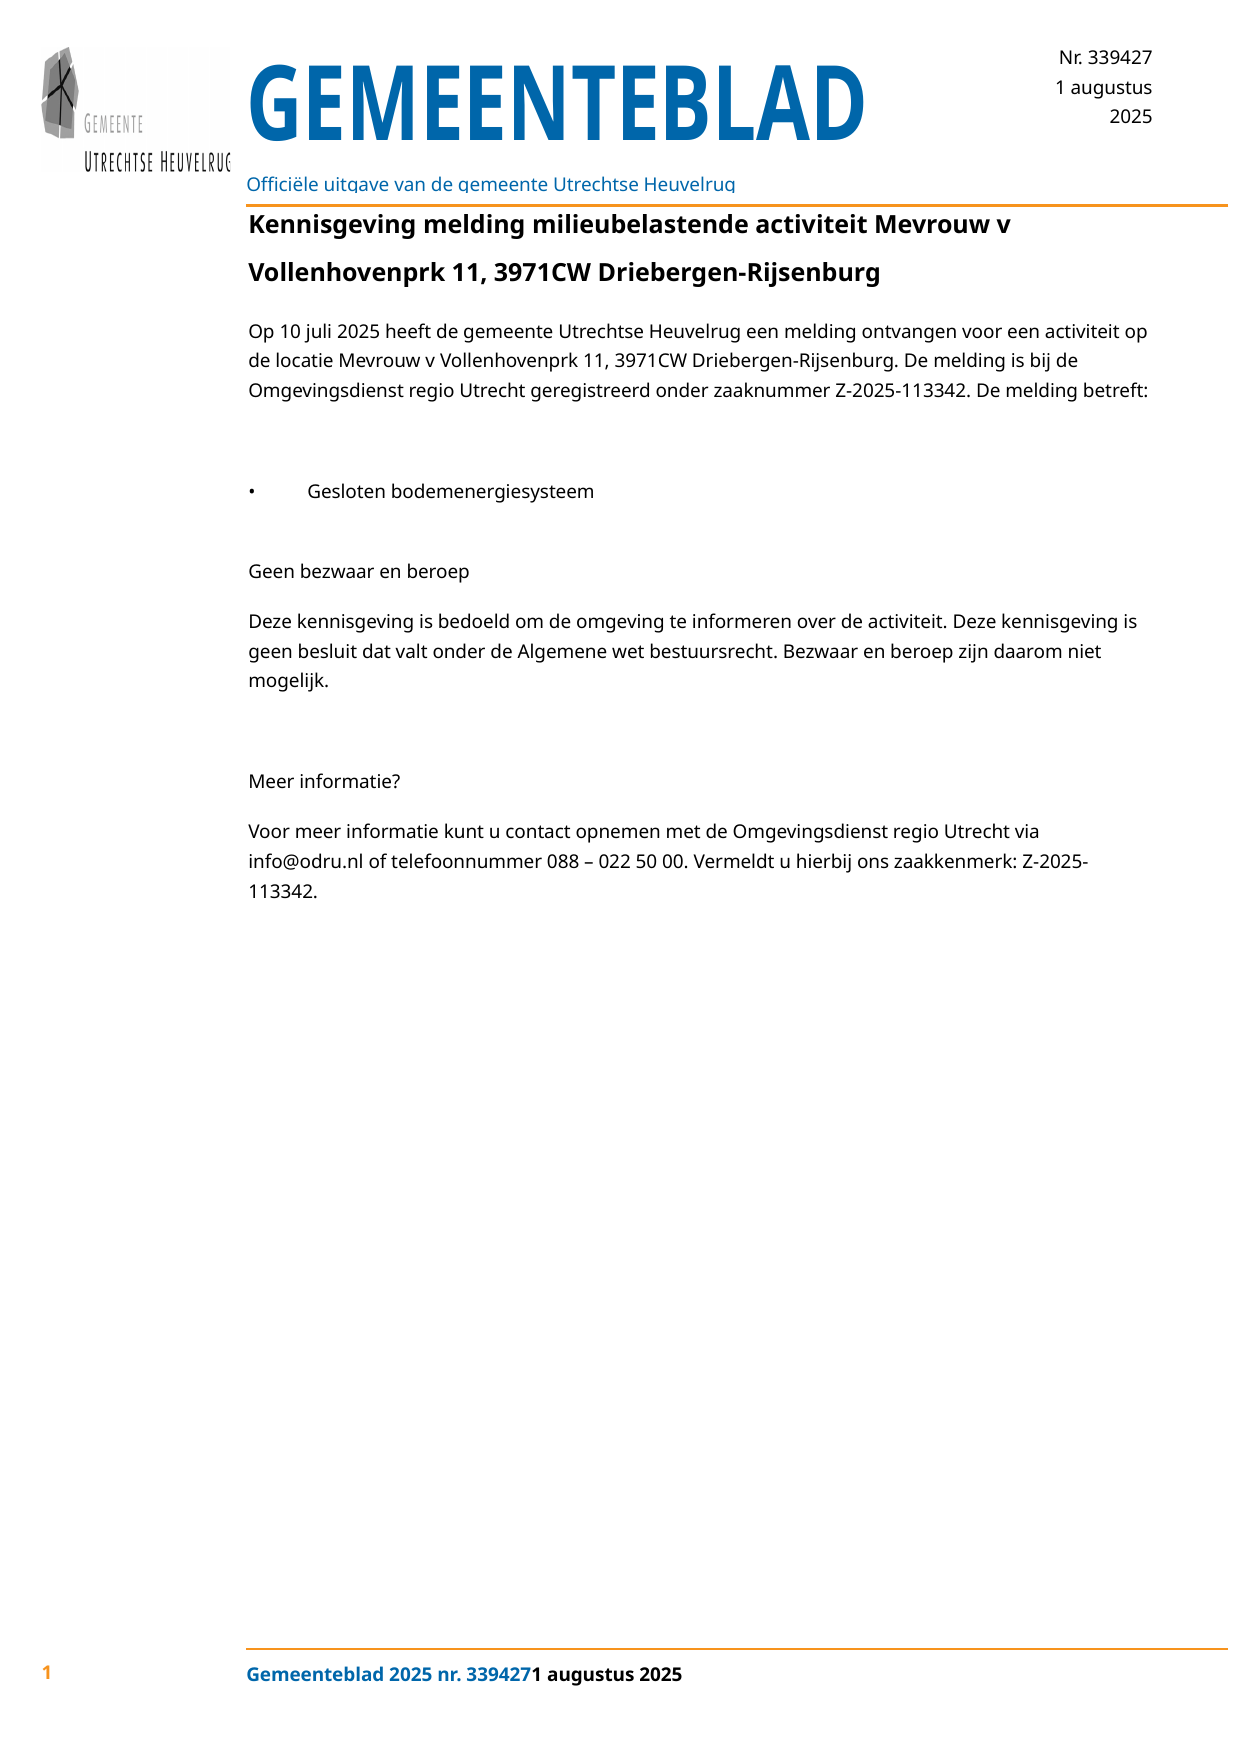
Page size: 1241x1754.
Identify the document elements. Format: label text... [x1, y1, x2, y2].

text Op 10 juli 2025 heeft de gemeente Utrechtse Heuvelrug een melding ontvangen voor een activiteit op de locatie Mevrouw v Vollenhovenprk 11, 3971CW Driebergen-Rijsenburg. De melding is bij de Omgevingsdienst regio Utrecht geregistreerd onder zaaknummer Z-2025-113342. De melding betreft: [248, 318, 1152, 403]
picture [41, 47, 231, 172]
text Geen bezwaar en beroep [248, 558, 1152, 584]
text Deze kennisgeving is bedoeld om de omgeving te informeren over de activiteit. Deze kennisgeving is geen besluit dat valt onder de Algemene wet bestuursrecht. Bezwaar en beroep zijn daarom niet mogelijk. [248, 608, 1152, 693]
text Voor meer informatie kunt u contact opnemen met de Omgevingsdienst regio Utrecht via info@odru.nl of telefoonnummer 088 – 022 50 00. Vermeldt u hierbij ons zaakkenmerk: Z-2025-113342. [248, 819, 1152, 904]
text Meer informatie? [248, 768, 1152, 794]
list Gesloten bodemenergiesysteem [248, 478, 1152, 504]
text Kennisgeving melding milieubelastende activiteit Mevrouw v Vollenhovenprk 11, 3971CW Driebergen-Rijsenburg [248, 207, 1152, 288]
